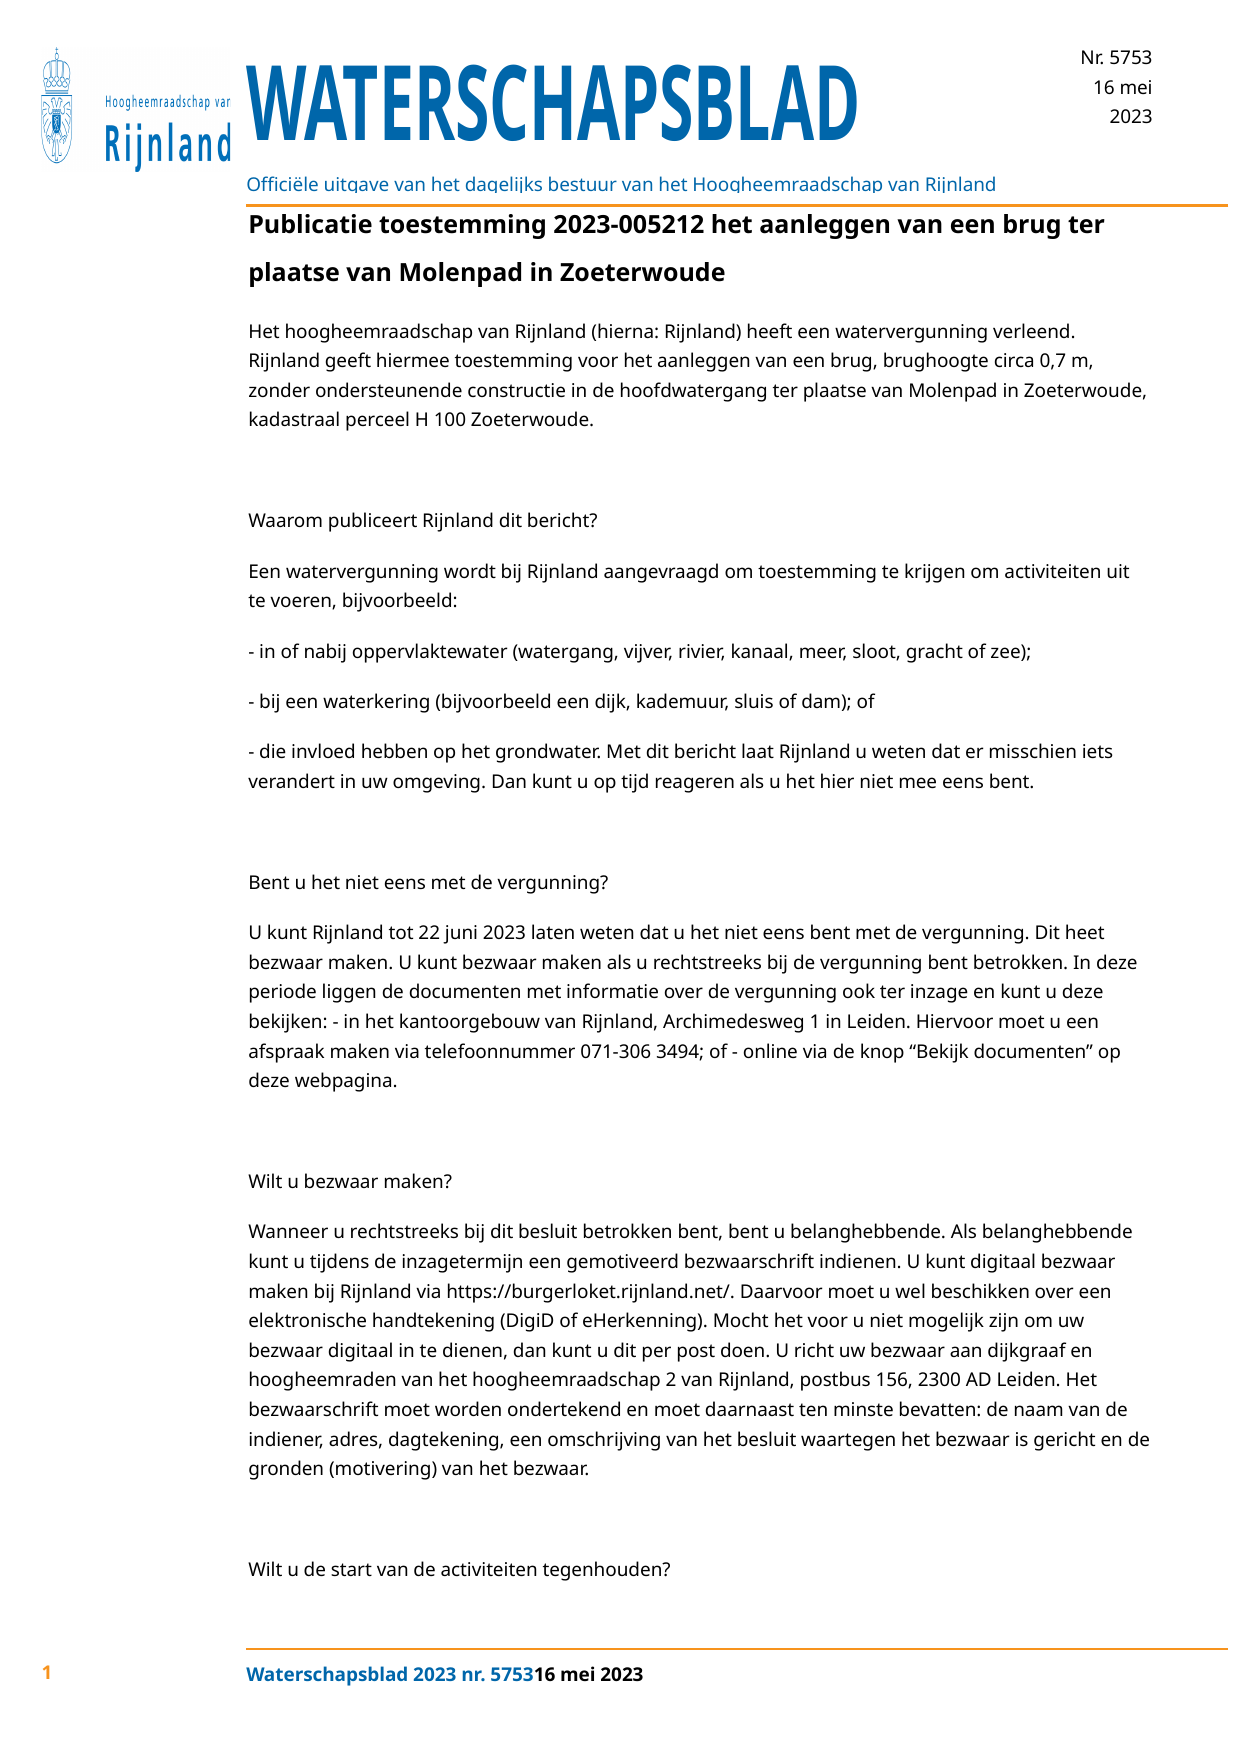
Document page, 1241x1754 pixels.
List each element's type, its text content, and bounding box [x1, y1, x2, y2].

picture [41, 47, 231, 172]
text Een watervergunning wordt bij Rijnland aangevraagd om toestemming te krijgen om activiteiten uit te voeren, bijvoorbeeld: [248, 558, 1152, 613]
text Bent u het niet eens met de vergunning? [248, 869, 1152, 895]
text U kunt Rijnland tot 22 juni 2023 laten weten dat u het niet eens bent met de vergunning. Dit heet bezwaar maken. U kunt bezwaar maken als u rechtstreeks bij de vergunning bent betrokken. In deze periode liggen de documenten met informatie over de vergunning ook ter inzage en kunt u deze bekijken: - in het kantoorgebouw van Rijnland, Archimedesweg 1 in Leiden. Hiervoor moet u een afspraak maken via telefoonnummer 071-306 3494; of - online via de knop “Bekijk documenten” op deze webpagina. [248, 919, 1152, 1093]
text - in of nabij oppervlaktewater (watergang, vijver, rivier, kanaal, meer, sloot, gracht of zee); [248, 638, 1152, 664]
text - bij een waterkering (bijvoorbeeld een dijk, kademuur, sluis of dam); of [248, 688, 1152, 714]
text Publicatie toestemming 2023-005212 het aanleggen van een brug ter plaatse van Molenpad in Zoeterwoude [248, 207, 1152, 288]
text Waarom publiceert Rijnland dit bericht? [248, 507, 1152, 533]
text Wanneer u rechtstreeks bij dit besluit betrokken bent, bent u belanghebbende. Als belanghebbende kunt u tijdens de inzagetermijn een gemotiveerd bezwaarschrift indienen. U kunt digitaal bezwaar maken bij Rijnland via https://burgerloket.rijnland.net/. Daarvoor moet u wel beschikken over een elektronische handtekening (DigiD of eHerkenning). Mocht het voor u niet mogelijk zijn om uw bezwaar digitaal in te dienen, dan kunt u dit per post doen. U richt uw bezwaar aan dijkgraaf en hoogheemraden van het hoogheemraadschap 2 van Rijnland, postbus 156, 2300 AD Leiden. Het bezwaarschrift moet worden ondertekend en moet daarnaast ten minste bevatten: de naam van de indiener, adres, dagtekening, een omschrijving van het besluit waartegen het bezwaar is gericht en de gronden (motivering) van het bezwaar. [248, 1219, 1152, 1481]
text Het hoogheemraadschap van Rijnland (hierna: Rijnland) heeft een watervergunning verleend. Rijnland geeft hiermee toestemming voor het aanleggen van een brug, brughoogte circa 0,7 m, zonder ondersteunende constructie in de hoofdwatergang ter plaatse van Molenpad in Zoeterwoude, kadastraal perceel H 100 Zoeterwoude. [248, 318, 1152, 432]
text - die invloed hebben op het grondwater. Met dit bericht laat Rijnland u weten dat er misschien iets verandert in uw omgeving. Dan kunt u op tijd reageren als u het hier niet mee eens bent. [248, 739, 1152, 794]
text Wilt u de start van de activiteiten tegenhouden? [248, 1556, 1152, 1582]
text Wilt u bezwaar maken? [248, 1168, 1152, 1194]
